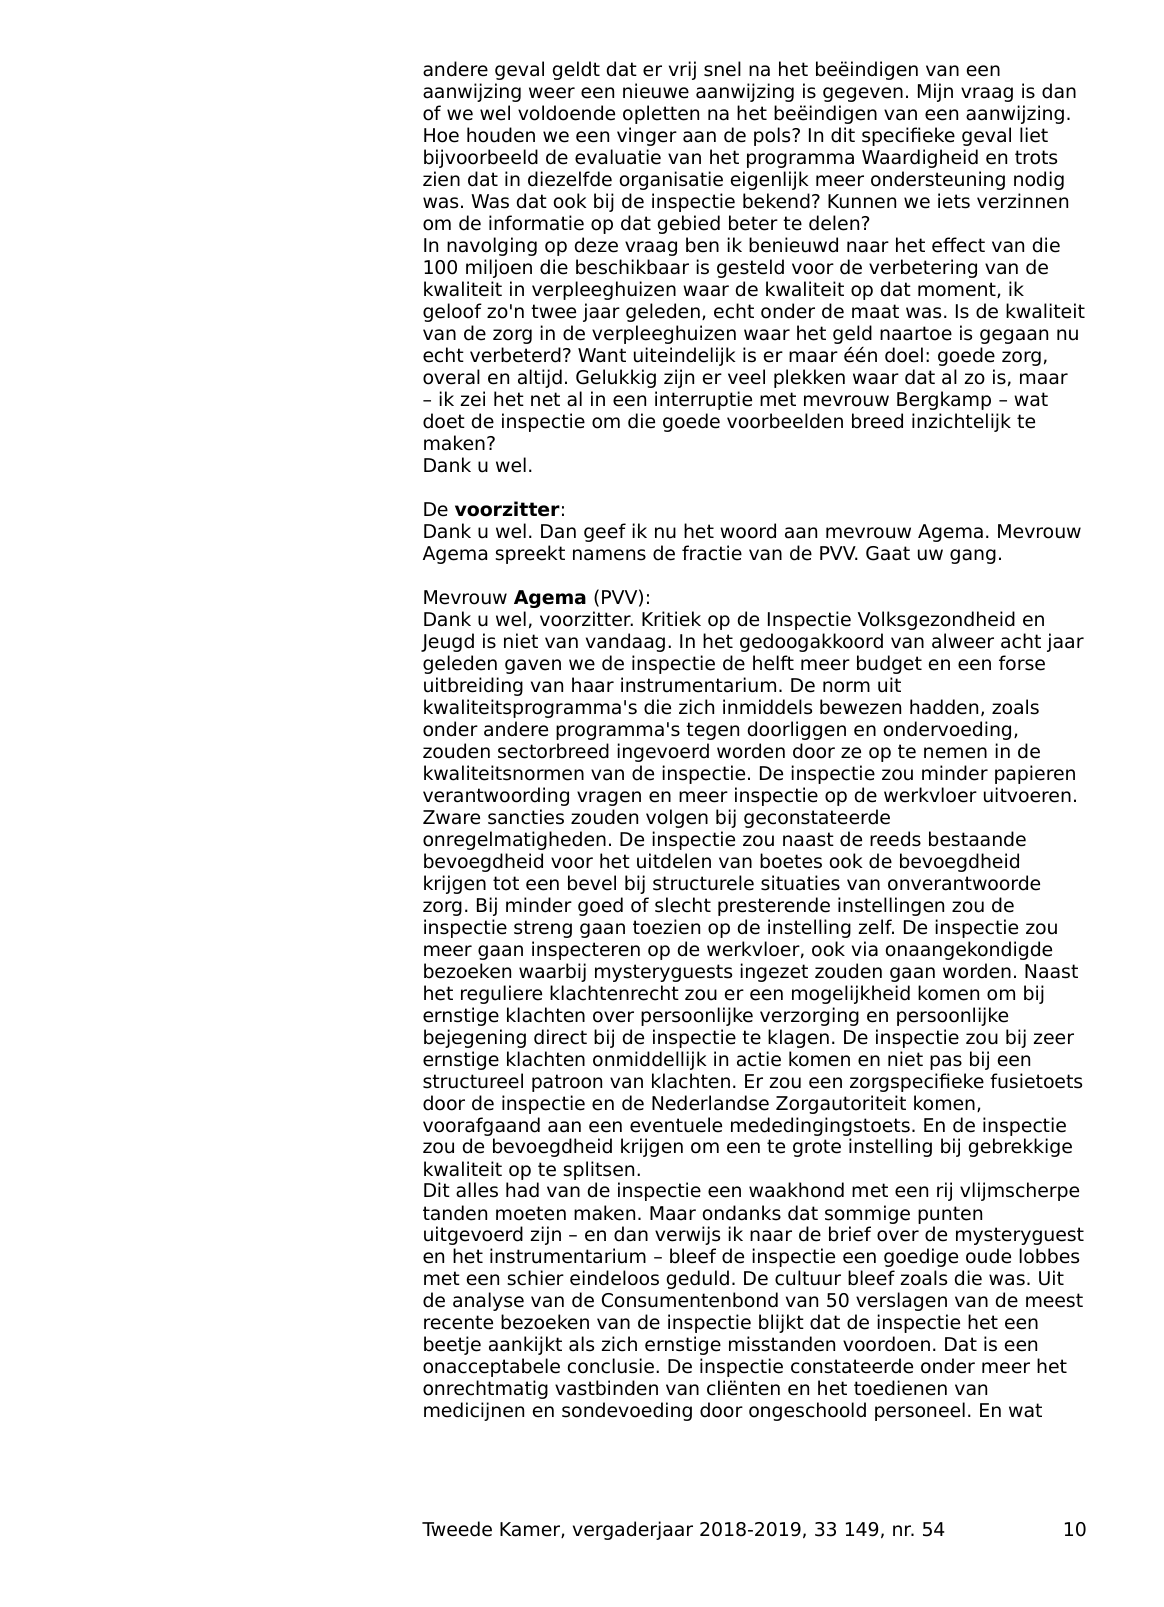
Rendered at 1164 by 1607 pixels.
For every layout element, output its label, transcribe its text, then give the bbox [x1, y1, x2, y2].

text De voorzitter: [422, 499, 1087, 521]
text Mevrouw Agema (PVV): [422, 587, 1087, 609]
text Dit alles had van de inspectie een waakhond met een rij vlijmscherpe tanden moeten maken. Maar ondanks dat sommige punten uitgevoerd zijn – en dan verwijs ik naar de brief over de mysteryguest en het instrumentarium – bleef de inspectie een goedige oude lobbes met een schier eindeloos geduld. De cultuur bleef zoals die was. Uit de analyse van de Consumentenbond van 50 verslagen van de meest recente bezoeken van de inspectie blijkt dat de inspectie het een beetje aankijkt als zich ernstige misstanden voordoen. Dat is een onacceptabele conclusie. De inspectie constateerde onder meer het onrechtmatig vastbinden van cliënten en het toedienen van medicijnen en sondevoeding door ongeschoold personeel. En wat [422, 1180, 1087, 1422]
text andere geval geldt dat er vrij snel na het beëindigen van een aanwijzing weer een nieuwe aanwijzing is gegeven. Mijn vraag is dan of we wel voldoende opletten na het beëindigen van een aanwijzing. Hoe houden we een vinger aan de pols? In dit specifieke geval liet bijvoorbeeld de evaluatie van het programma Waardigheid en trots zien dat in diezelfde organisatie eigenlijk meer ondersteuning nodig was. Was dat ook bij de inspectie bekend? Kunnen we iets verzinnen om de informatie op dat gebied beter te delen? [422, 59, 1087, 235]
text Dank u wel. [422, 455, 1087, 477]
text Dank u wel. Dan geef ik nu het woord aan mevrouw Agema. Mevrouw Agema spreekt namens de fractie van de PVV. Gaat uw gang. [422, 521, 1087, 565]
text Dank u wel, voorzitter. Kritiek op de Inspectie Volksgezondheid en Jeugd is niet van vandaag. In het gedoogakkoord van alweer acht jaar geleden gaven we de inspectie de helft meer budget en een forse uitbreiding van haar instrumentarium. De norm uit kwaliteitsprogramma's die zich inmiddels bewezen hadden, zoals onder andere programma's tegen doorliggen en ondervoeding, zouden sectorbreed ingevoerd worden door ze op te nemen in de kwaliteitsnormen van de inspectie. De inspectie zou minder papieren verantwoording vragen en meer inspectie op de werkvloer uitvoeren. Zware sancties zouden volgen bij geconstateerde onregelmatigheden. De inspectie zou naast de reeds bestaande bevoegdheid voor het uitdelen van boetes ook de bevoegdheid krijgen tot een bevel bij structurele situaties van onverantwoorde zorg. Bij minder goed of slecht presterende instellingen zou de inspectie streng gaan toezien op de instelling zelf. De inspectie zou meer gaan inspecteren op de werkvloer, ook via onaangekondigde bezoeken waarbij mysteryguests ingezet zouden gaan worden. Naast het reguliere klachtenrecht zou er een mogelijkheid komen om bij ernstige klachten over persoonlijke verzorging en persoonlijke bejegening direct bij de inspectie te klagen. De inspectie zou bij zeer ernstige klachten onmiddellijk in actie komen en niet pas bij een structureel patroon van klachten. Er zou een zorgspecifieke fusietoets door de inspectie en de Nederlandse Zorgautoriteit komen, voorafgaand aan een eventuele mededingingstoets. En de inspectie zou de bevoegdheid krijgen om een te grote instelling bij gebrekkige kwaliteit op te splitsen. [422, 609, 1087, 1180]
text In navolging op deze vraag ben ik benieuwd naar het effect van die 100 miljoen die beschikbaar is gesteld voor de verbetering van de kwaliteit in verpleeghuizen waar de kwaliteit op dat moment, ik geloof zo'n twee jaar geleden, echt onder de maat was. Is de kwaliteit van de zorg in de verpleeghuizen waar het geld naartoe is gegaan nu echt verbeterd? Want uiteindelijk is er maar één doel: goede zorg, overal en altijd. Gelukkig zijn er veel plekken waar dat al zo is, maar – ik zei het net al in een interruptie met mevrouw Bergkamp – wat doet de inspectie om die goede voorbeelden breed inzichtelijk te maken? [422, 235, 1087, 455]
